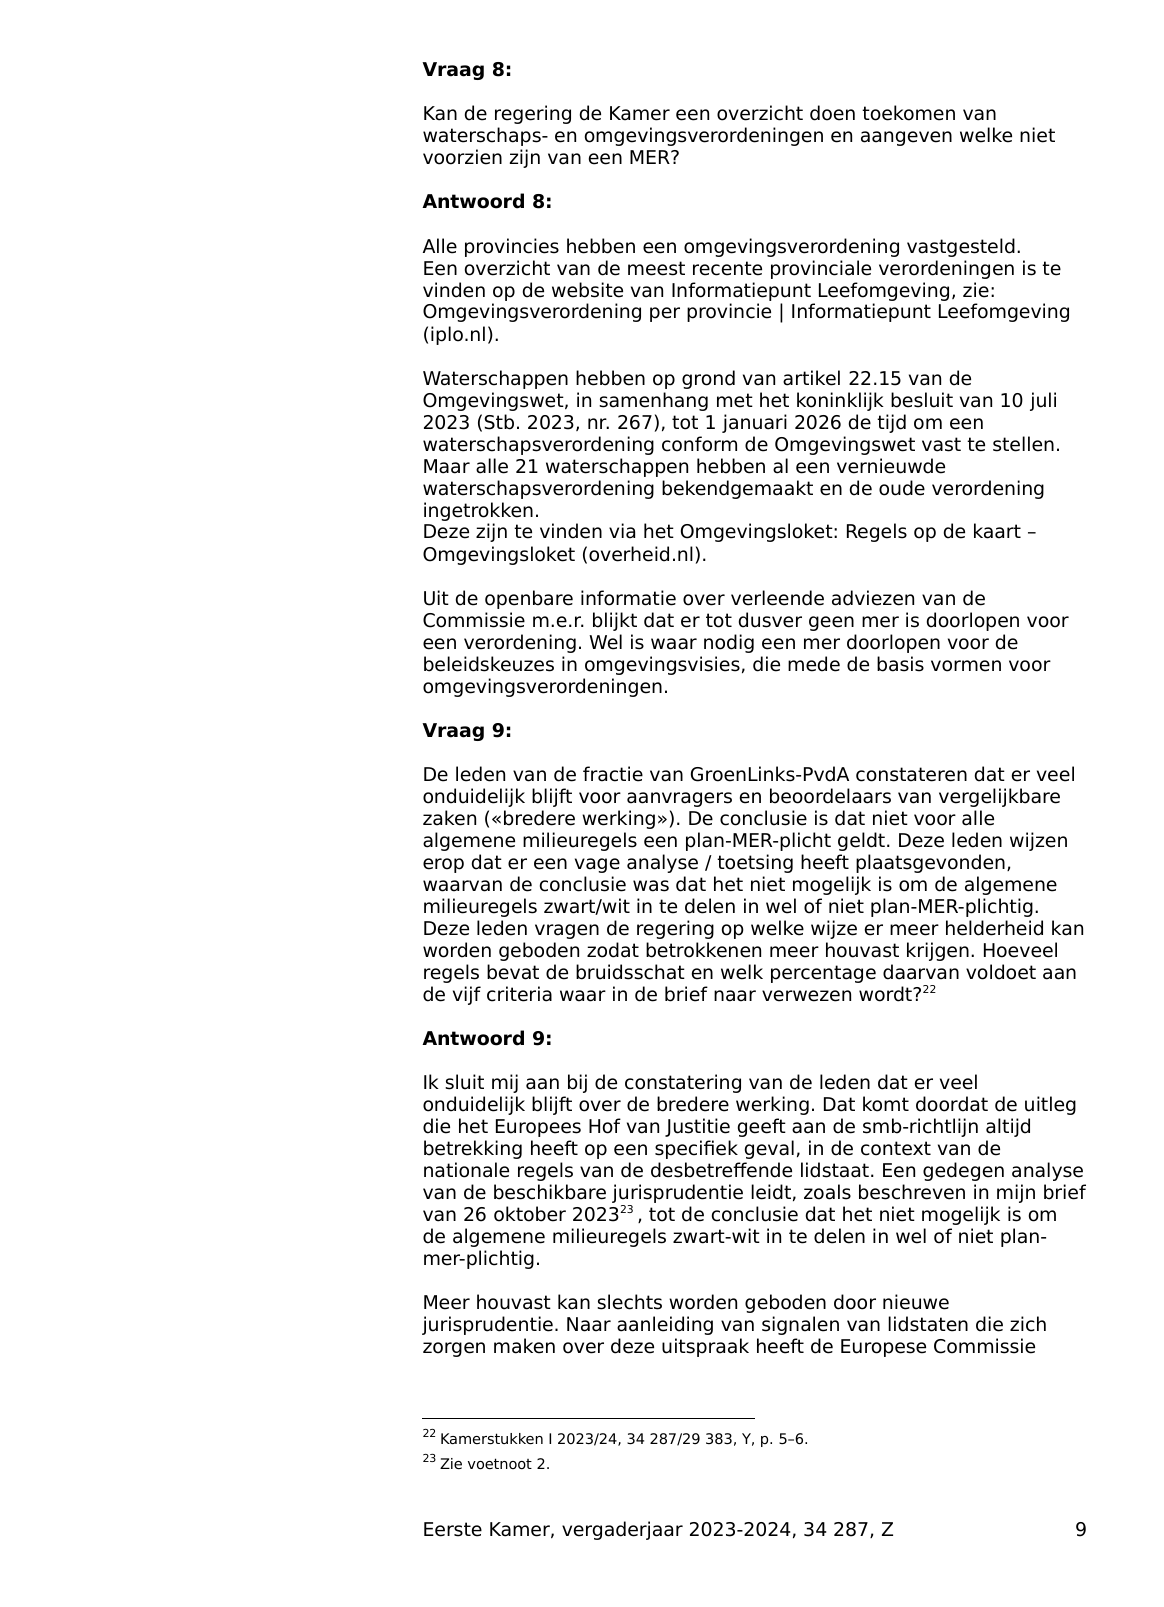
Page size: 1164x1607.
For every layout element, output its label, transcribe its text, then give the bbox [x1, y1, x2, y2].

text Ik sluit mij aan bij de constatering van de leden dat er veel onduidelijk blijft over de bredere werking. Dat komt doordat de uitleg die het Europees Hof van Justitie geeft aan de smb-richtlijn altijd betrekking heeft op een specifiek geval, in de context van de nationale regels van de desbetreffende lidstaat. Een gedegen analyse van de beschikbare jurisprudentie leidt, zoals beschreven in mijn brief van 26 oktober 2023, tot de conclusie dat het niet mogelijk is om de algemene milieuregels zwart-wit in te delen in wel of niet plan-mer-plichtig. [422, 1072, 1087, 1270]
subtitle Antwoord 8: [422, 191, 1087, 213]
text Kan de regering de Kamer een overzicht doen toekomen van waterschaps- en omgevingsverordeningen en aangeven welke niet voorzien zijn van een MER? [422, 103, 1087, 169]
text Deze zijn te vinden via het Omgevingsloket: Regels op de kaart – Omgevingsloket (overheid.nl). [422, 521, 1087, 565]
text Zie voetnoot 2. [422, 1452, 1087, 1474]
text Waterschappen hebben op grond van artikel 22.15 van de Omgevingswet, in samenhang met het koninklijk besluit van 10 juli 2023 (Stb. 2023, nr. 267), tot 1 januari 2026 de tijd om een waterschapsverordening conform de Omgevingswet vast te stellen. Maar alle 21 waterschappen hebben al een vernieuwde waterschapsverordening bekendgemaakt en de oude verordening ingetrokken. [422, 368, 1087, 521]
text De leden van de fractie van GroenLinks-PvdA constateren dat er veel onduidelijk blijft voor aanvragers en beoordelaars van vergelijkbare zaken («bredere werking»). De conclusie is dat niet voor alle algemene milieuregels een plan-MER-plicht geldt. Deze leden wijzen erop dat er een vage analyse / toetsing heeft plaatsgevonden, waarvan de conclusie was dat het niet mogelijk is om de algemene milieuregels zwart/wit in te delen in wel of niet plan-MER-plichtig. [422, 764, 1087, 918]
text Alle provincies hebben een omgevingsverordening vastgesteld. [422, 236, 1087, 257]
text Kamerstukken I 2023/24, 34 287/29 383, Y, p. 5–6. [422, 1427, 1087, 1449]
subtitle Vraag 9: [422, 720, 1087, 742]
text Uit de openbare informatie over verleende adviezen van de Commissie m.e.r. blijkt dat er tot dusver geen mer is doorlopen voor een verordening. Wel is waar nodig een mer doorlopen voor de beleidskeuzes in omgevingsvisies, die mede de basis vormen voor omgevingsverordeningen. [422, 588, 1087, 697]
text Meer houvast kan slechts worden geboden door nieuwe jurisprudentie. Naar aanleiding van signalen van lidstaten die zich zorgen maken over deze uitspraak heeft de Europese Commissie [422, 1292, 1087, 1358]
text Een overzicht van de meest recente provinciale verordeningen is te vinden op de website van Informatiepunt Leefomgeving, zie: Omgevingsverordening per provincie | Informatiepunt Leefomgeving (iplo.nl). [422, 257, 1087, 345]
subtitle Antwoord 9: [422, 1028, 1087, 1050]
text Deze leden vragen de regering op welke wijze er meer helderheid kan worden geboden zodat betrokkenen meer houvast krijgen. Hoeveel regels bevat de bruidsschat en welk percentage daarvan voldoet aan de vijf criteria waar in de brief naar verwezen wordt? [422, 918, 1087, 1006]
subtitle Vraag 8: [422, 59, 1087, 81]
